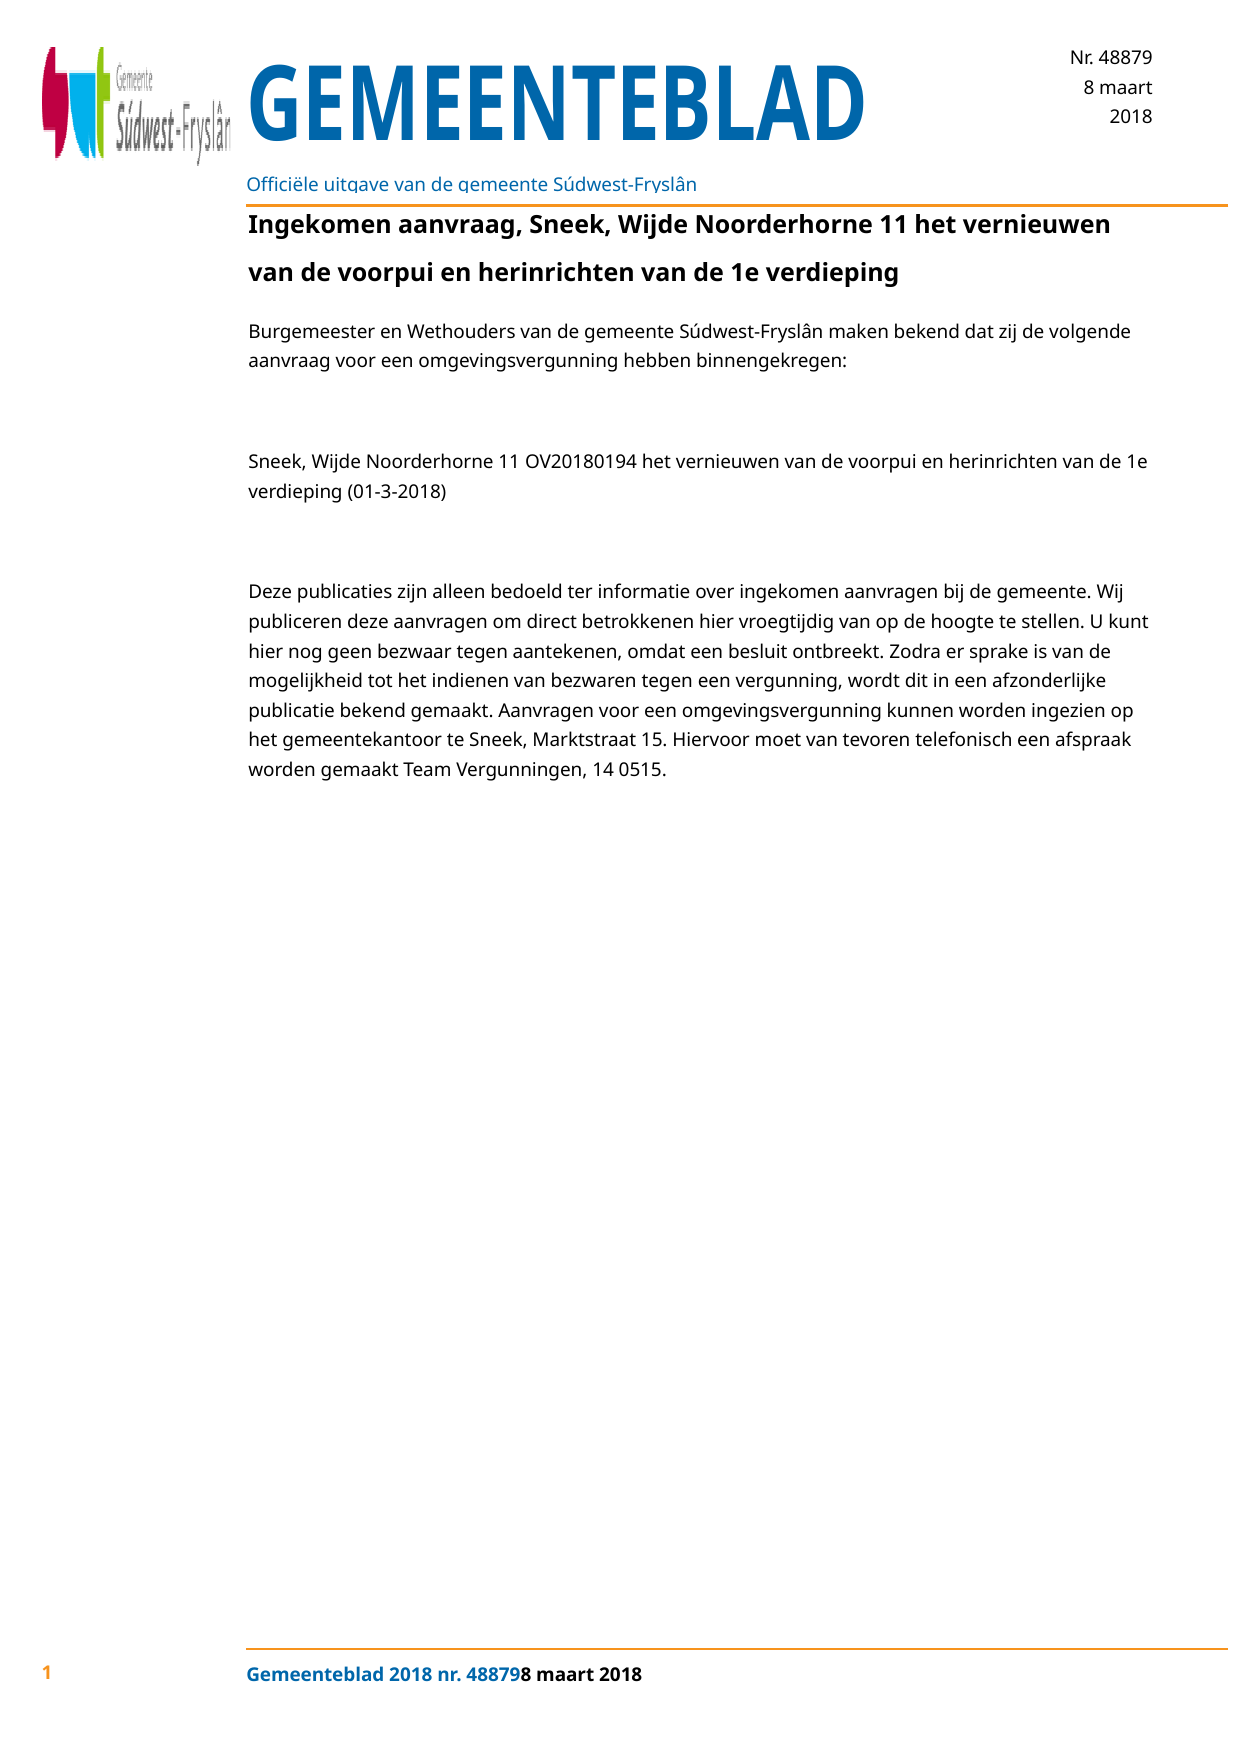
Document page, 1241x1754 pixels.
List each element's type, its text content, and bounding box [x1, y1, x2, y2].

text Burgemeester en Wethouders van de gemeente Súdwest-Fryslân maken bekend dat zij de volgende aanvraag voor een omgevingsvergunning hebben binnengekregen: [248, 318, 1152, 373]
text Ingekomen aanvraag, Sneek, Wijde Noorderhorne 11 het vernieuwen van de voorpui en herinrichten van de 1e verdieping [248, 207, 1152, 288]
text Sneek, Wijde Noorderhorne 11 OV20180194 het vernieuwen van de voorpui en herinrichten van de 1e verdieping (01-3-2018) [248, 448, 1152, 504]
text Deze publicaties zijn alleen bedoeld ter informatie over ingekomen aanvragen bij de gemeente. Wij publiceren deze aanvragen om direct betrokkenen hier vroegtijdig van op de hoogte te stellen. U kunt hier nog geen bezwaar tegen aantekenen, omdat een besluit ontbreekt. Zodra er sprake is van de mogelijkheid tot het indienen van bezwaren tegen een vergunning, wordt dit in een afzonderlijke publicatie bekend gemaakt. Aanvragen voor een omgevingsvergunning kunnen worden ingezien op het gemeentekantoor te Sneek, Marktstraat 15. Hiervoor moet van tevoren telefonisch een afspraak worden gemaakt Team Vergunningen, 14 0515. [248, 579, 1152, 782]
picture [41, 47, 231, 172]
